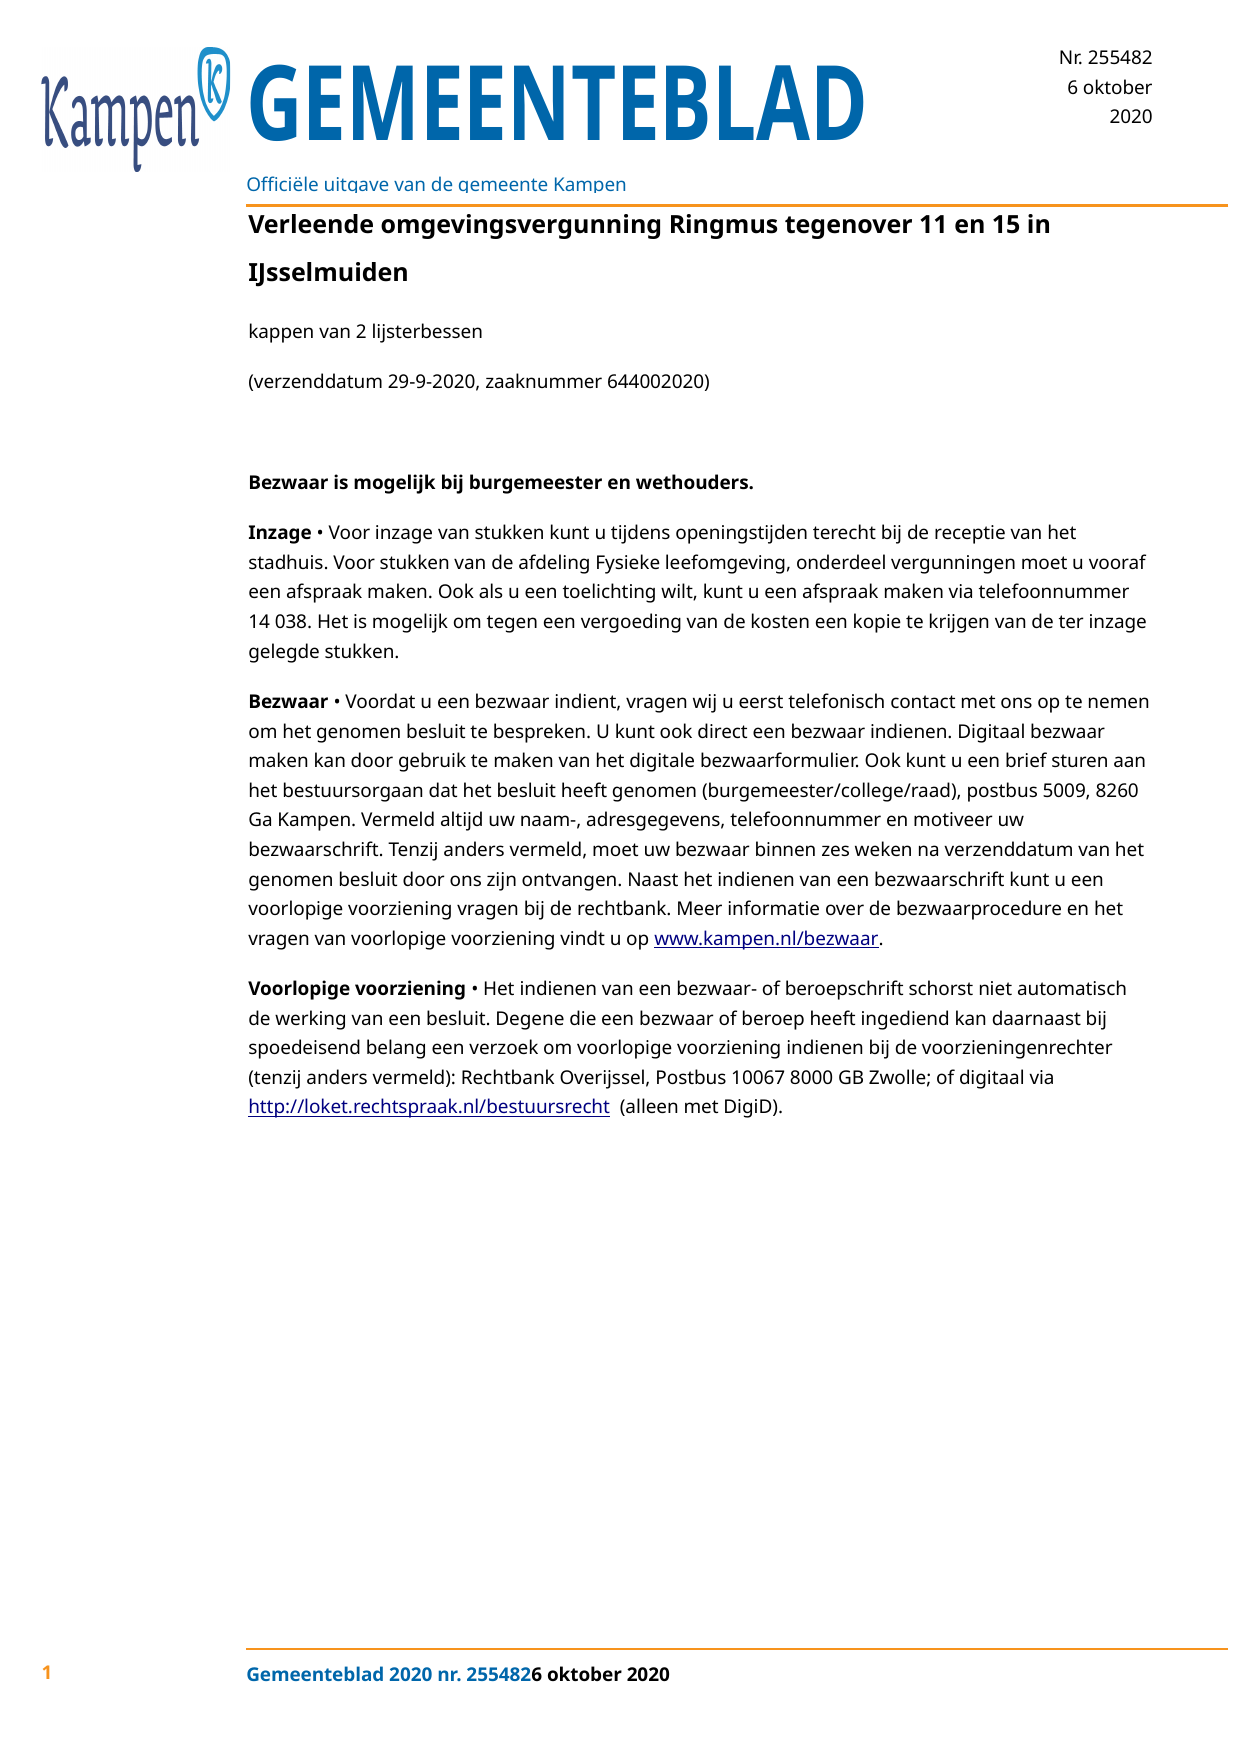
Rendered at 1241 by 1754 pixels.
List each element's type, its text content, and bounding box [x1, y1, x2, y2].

text Inzage • Voor inzage van stukken kunt u tijdens openingstijden terecht bij de receptie van het stadhuis. Voor stukken van de afdeling Fysieke leefomgeving, onderdeel vergunningen moet u vooraf een afspraak maken. Ook als u een toelichting wilt, kunt u een afspraak maken via telefoonnummer 14 038. Het is mogelijk om tegen een vergoeding van de kosten een kopie te krijgen van de ter inzage gelegde stukken. [248, 519, 1152, 664]
text Verleende omgevingsvergunning Ringmus tegenover 11 en 15 in IJsselmuiden [248, 207, 1152, 288]
text Bezwaar is mogelijk bij burgemeester en wethouders. [248, 469, 1152, 495]
picture [41, 47, 231, 172]
text Voorlopige voorziening • Het indienen van een bezwaar- of beroepschrift schorst niet automatisch de werking van een besluit. Degene die een bezwaar of beroep heeft ingediend kan daarnaast bij spoedeisend belang een verzoek om voorlopige voorziening indienen bij de voorzieningenrechter (tenzij anders vermeld): Rechtbank Overijssel, Postbus 10067 8000 GB Zwolle; of digitaal via http://loket.rechtspraak.nl/bestuursrecht (alleen met DigiD). [248, 975, 1152, 1119]
text (verzenddatum 29-9-2020, zaaknummer 644002020) [248, 368, 1152, 394]
text kappen van 2 lijsterbessen [248, 318, 1152, 344]
text Bezwaar • Voordat u een bezwaar indient, vragen wij u eerst telefonisch contact met ons op te nemen om het genomen besluit te bespreken. U kunt ook direct een bezwaar indienen. Digitaal bezwaar maken kan door gebruik te maken van het digitale bezwaarformulier. Ook kunt u een brief sturen aan het bestuursorgaan dat het besluit heeft genomen (burgemeester/college/raad), postbus 5009, 8260 Ga Kampen. Vermeld altijd uw naam-, adresgegevens, telefoonnummer en motiveer uw bezwaarschrift. Tenzij anders vermeld, moet uw bezwaar binnen zes weken na verzenddatum van het genomen besluit door ons zijn ontvangen. Naast het indienen van een bezwaarschrift kunt u een voorlopige voorziening vragen bij de rechtbank. Meer informatie over de bezwaarprocedure en het vragen van voorlopige voorziening vindt u op www.kampen.nl/bezwaar. [248, 688, 1152, 951]
